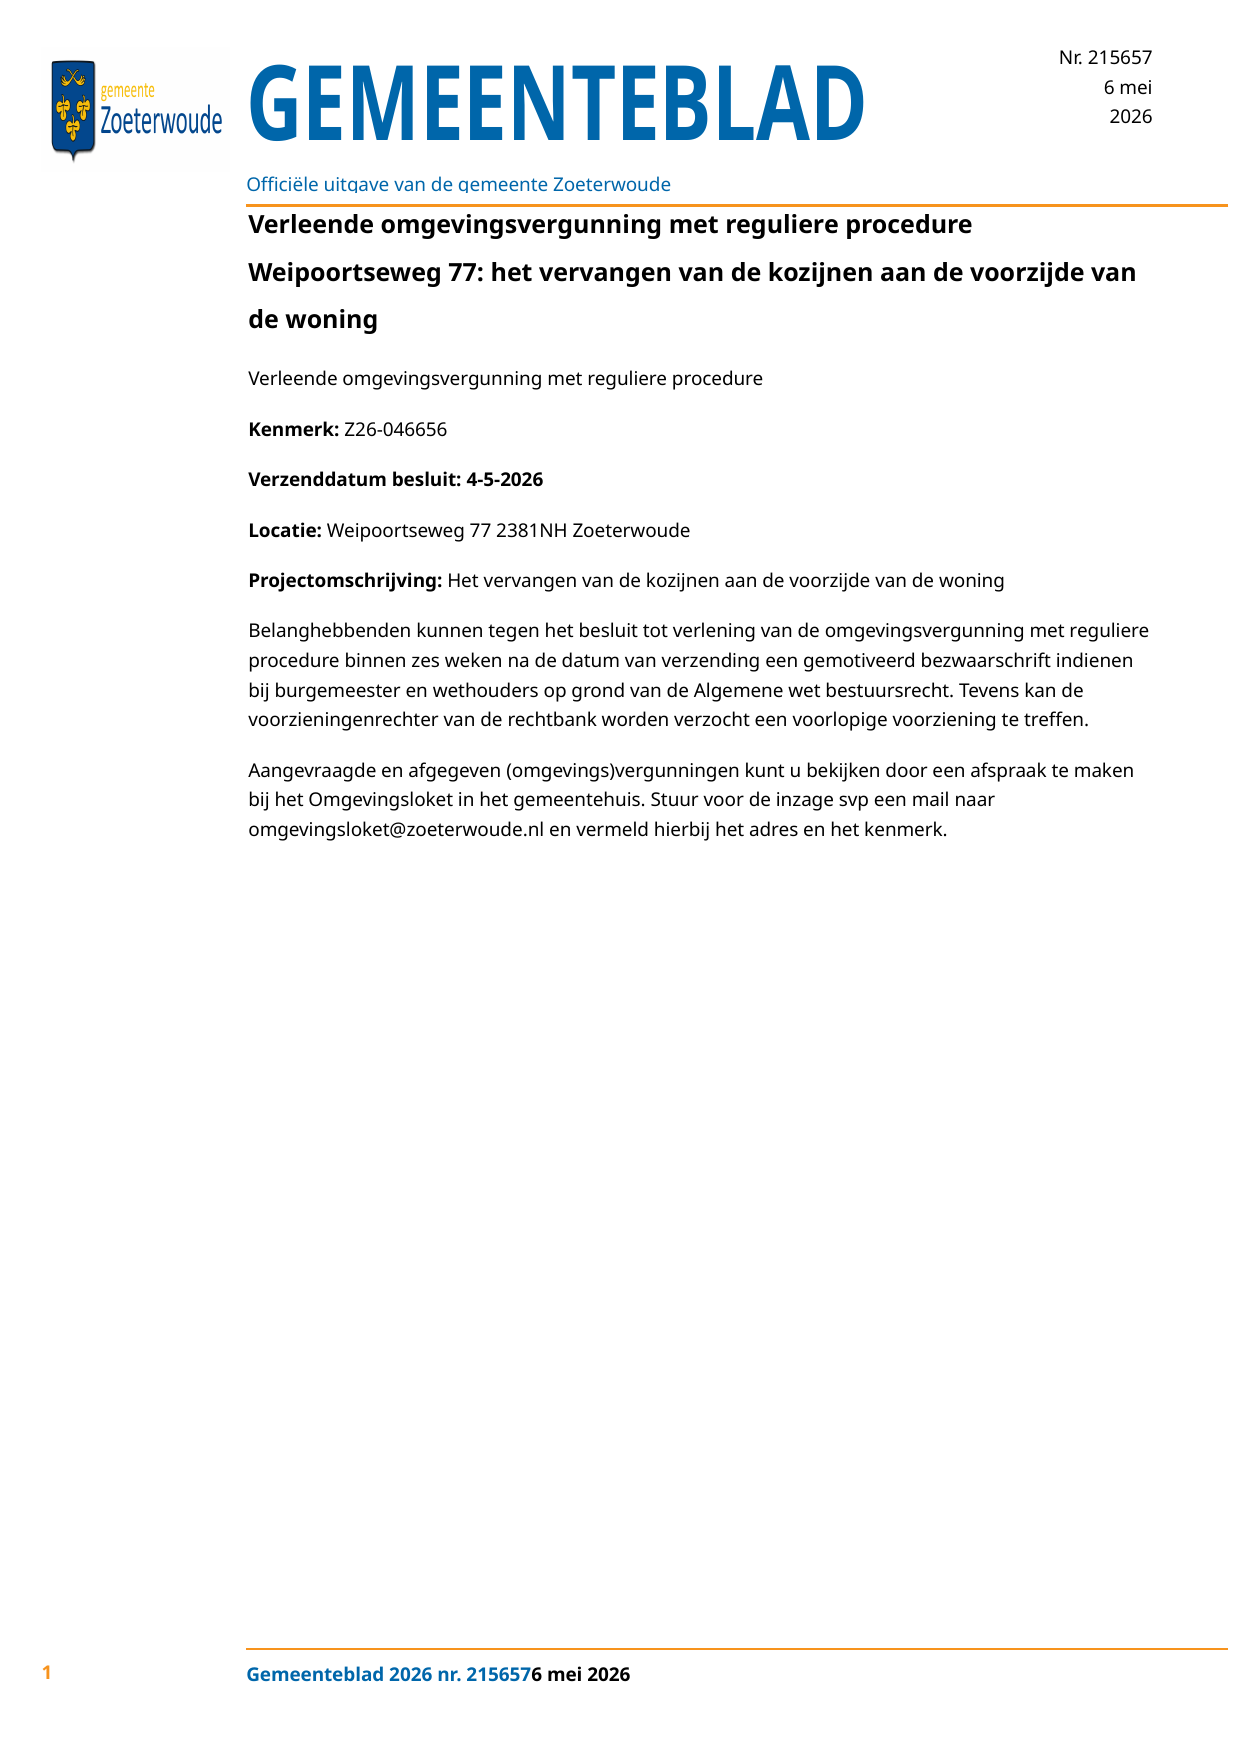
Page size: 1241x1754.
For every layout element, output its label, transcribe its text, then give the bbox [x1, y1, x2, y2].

text Kenmerk: Z26-046656 [248, 416, 1152, 442]
text Belanghebbenden kunnen tegen het besluit tot verlening van de omgevingsvergunning met reguliere procedure binnen zes weken na de datum van verzending een gemotiveerd bezwaarschrift indienen bij burgemeester en wethouders op grond van de Algemene wet bestuursrecht. Tevens kan de voorzieningenrechter van de rechtbank worden verzocht een voorlopige voorziening te treffen. [248, 618, 1152, 732]
picture [41, 47, 231, 172]
text Aangevraagde en afgegeven (omgevings)vergunningen kunt u bekijken door een afspraak te maken bij het Omgevingsloket in het gemeentehuis. Stuur voor de inzage svp een mail naar omgevingsloket@zoeterwoude.nl en vermeld hierbij het adres en het kenmerk. [248, 757, 1152, 842]
text Verleende omgevingsvergunning met reguliere procedure Weipoortseweg 77: het vervangen van de kozijnen aan de voorzijde van de woning [248, 207, 1152, 336]
text Locatie: Weipoortseweg 77 2381NH Zoeterwoude [248, 517, 1152, 542]
text Projectomschrijving: Het vervangen van de kozijnen aan de voorzijde van de woning [248, 567, 1152, 593]
text Verzenddatum besluit: 4-5-2026 [248, 466, 1152, 492]
text Verleende omgevingsvergunning met reguliere procedure [248, 366, 1152, 391]
